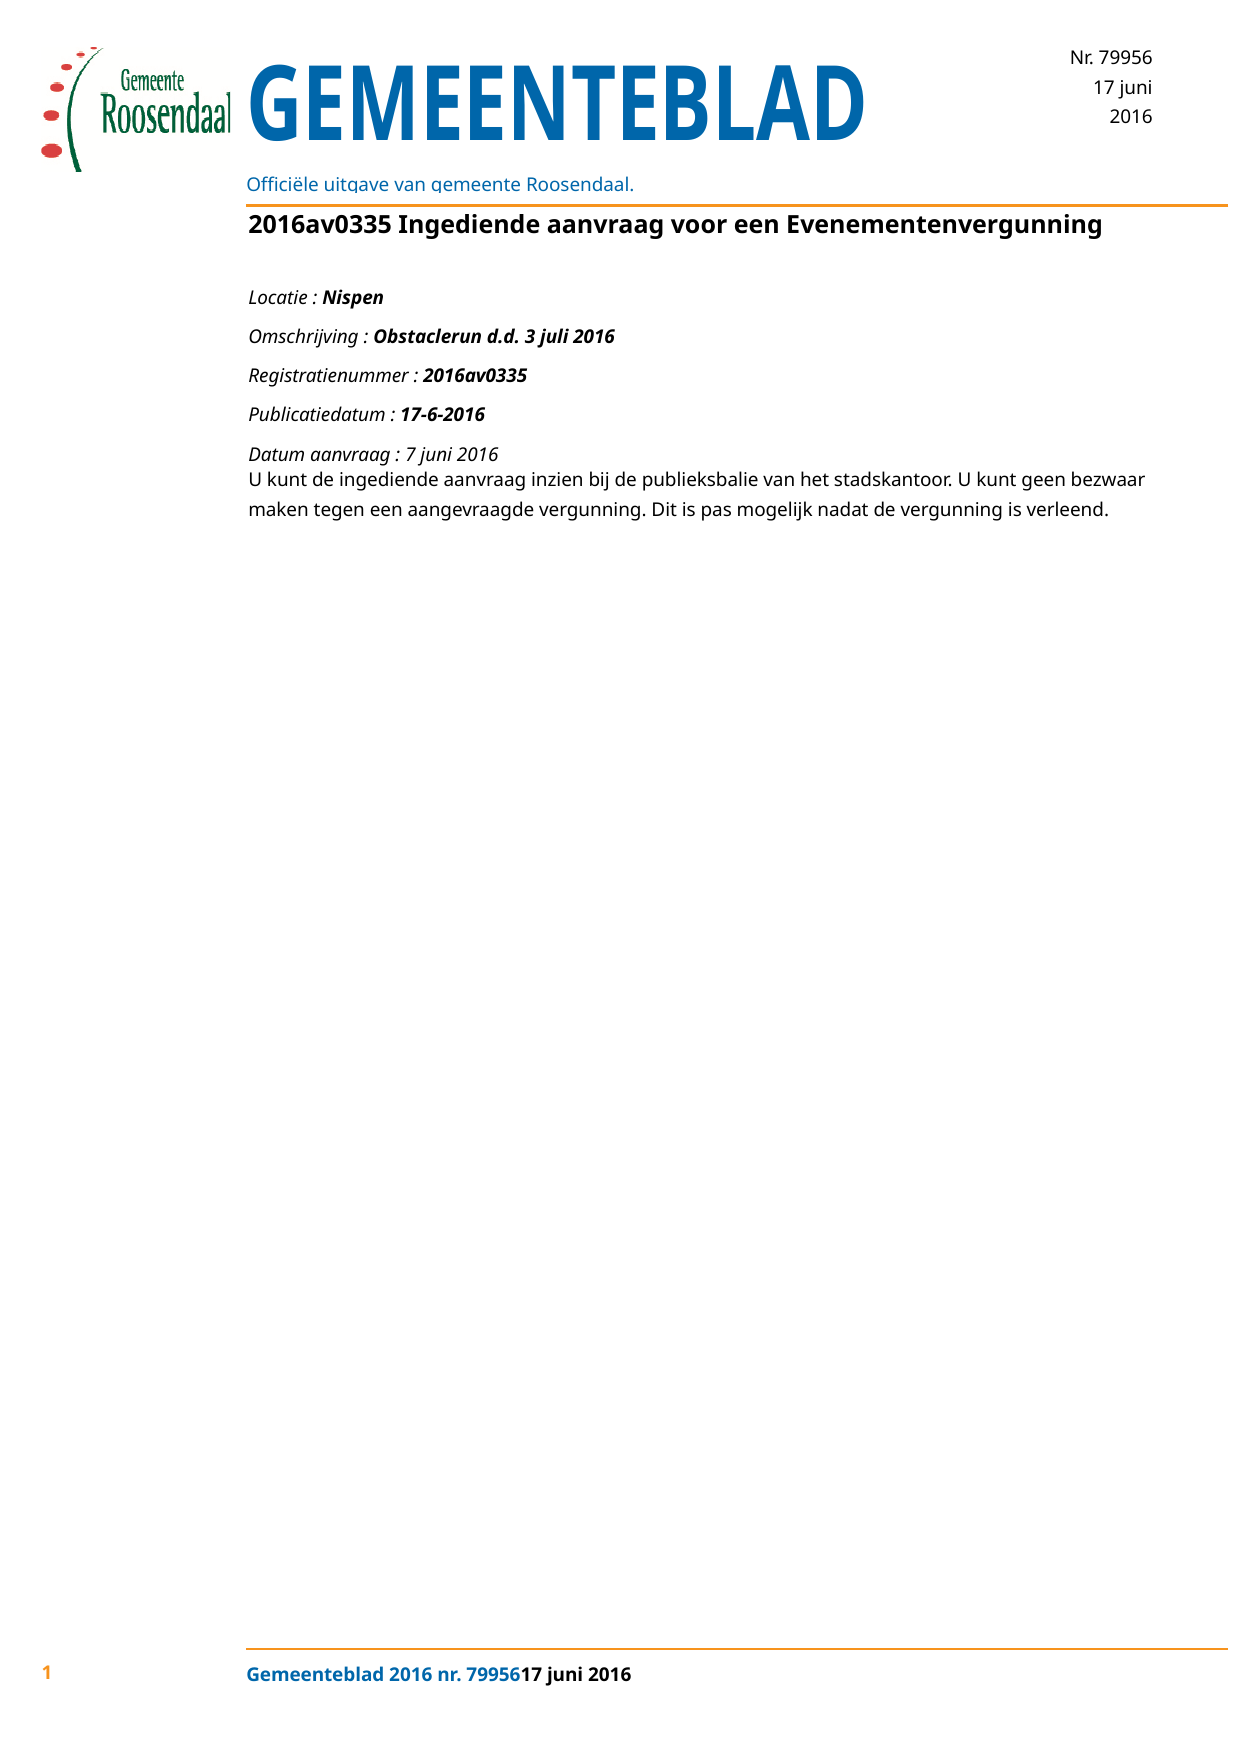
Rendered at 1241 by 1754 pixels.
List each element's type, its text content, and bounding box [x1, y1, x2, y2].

text Publicatiedatum : 17-6-2016 [248, 402, 1152, 427]
text U kunt de ingediende aanvraag inzien bij de publieksbalie van het stadskantoor. U kunt geen bezwaar maken tegen een aangevraagde vergunning. Dit is pas mogelijk nadat de vergunning is verleend. [248, 467, 1152, 522]
picture [41, 47, 231, 172]
text Datum aanvraag : 7 juni 2016 [248, 441, 1152, 467]
text 2016av0335 Ingediende aanvraag voor een Evenementenvergunning [248, 207, 1152, 241]
text Registratienummer : 2016av0335 [248, 362, 1152, 388]
text Locatie : Nispen [248, 284, 1152, 309]
text Omschrijving : Obstaclerun d.d. 3 juli 2016 [248, 323, 1152, 349]
